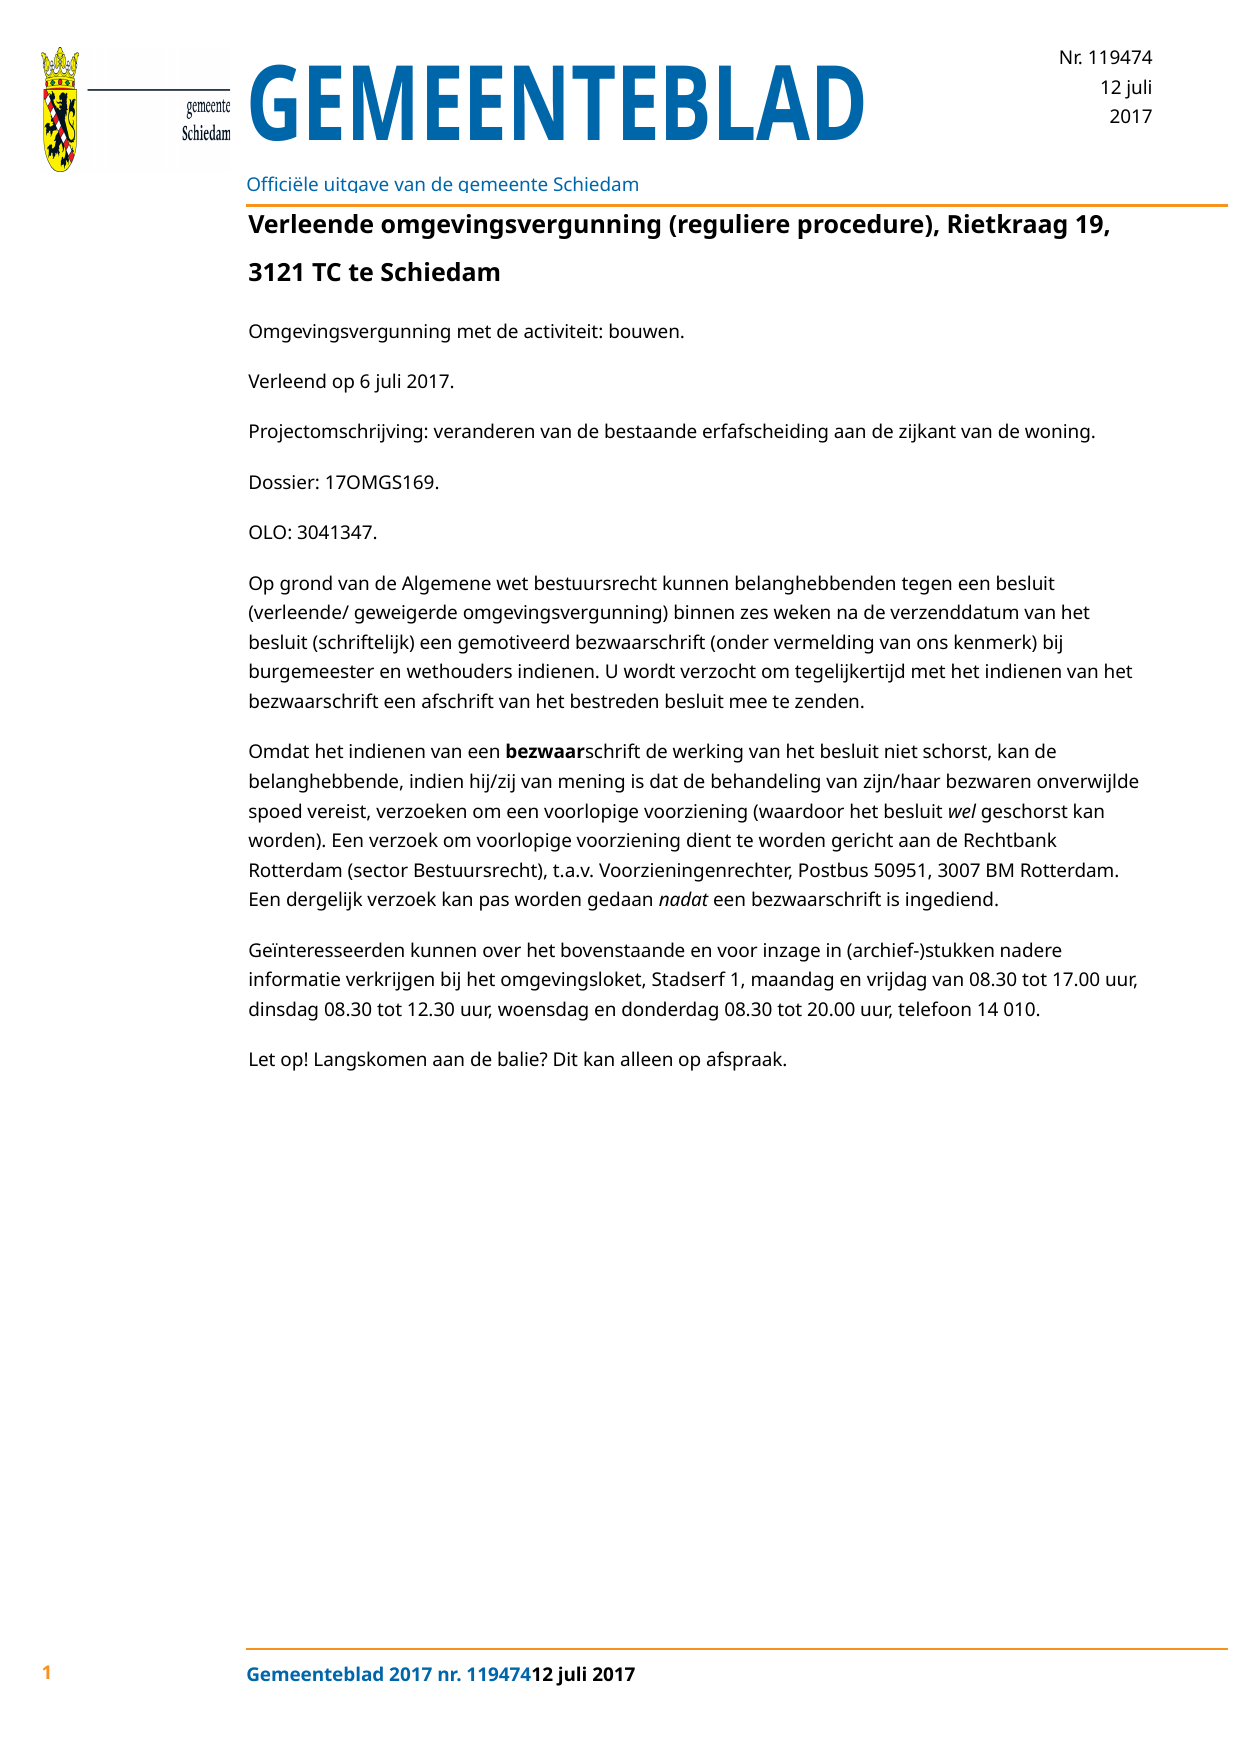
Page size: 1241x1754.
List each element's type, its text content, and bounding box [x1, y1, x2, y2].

text Verleend op 6 juli 2017. [248, 368, 1152, 394]
picture [41, 47, 231, 172]
text Op grond van de Algemene wet bestuursrecht kunnen belanghebbenden tegen een besluit (verleende/ geweigerde omgevingsvergunning) binnen zes weken na de verzenddatum van het besluit (schriftelijk) een gemotiveerd bezwaarschrift (onder vermelding van ons kenmerk) bij burgemeester en wethouders indienen. U wordt verzocht om tegelijkertijd met het indienen van het bezwaarschrift een afschrift van het bestreden besluit mee te zenden. [248, 570, 1152, 714]
text Let op! Langskomen aan de balie? Dit kan alleen op afspraak. [248, 1047, 1152, 1072]
text Dossier: 17OMGS169. [248, 469, 1152, 495]
text Verleende omgevingsvergunning (reguliere procedure), Rietkraag 19, 3121 TC te Schiedam [248, 207, 1152, 288]
text OLO: 3041347. [248, 519, 1152, 545]
text Omgevingsvergunning met de activiteit: bouwen. [248, 318, 1152, 344]
text Geïnteresseerden kunnen over het bovenstaande en voor inzage in (archief-)stukken nadere informatie verkrijgen bij het omgevingsloket, Stadserf 1, maandag en vrijdag van 08.30 tot 17.00 uur, dinsdag 08.30 tot 12.30 uur, woensdag en donderdag 08.30 tot 20.00 uur, telefoon 14 010. [248, 937, 1152, 1022]
text Omdat het indienen van een bezwaarschrift de werking van het besluit niet schorst, kan de belanghebbende, indien hij/zij van mening is dat de behandeling van zijn/haar bezwaren onverwijlde spoed vereist, verzoeken om een voorlopige voorziening (waardoor het besluit wel geschorst kan worden). Een verzoek om voorlopige voorziening dient te worden gericht aan de Rechtbank Rotterdam (sector Bestuursrecht), t.a.v. Voorzieningenrechter, Postbus 50951, 3007 BM Rotterdam. Een dergelijk verzoek kan pas worden gedaan nadat een bezwaarschrift is ingediend. [248, 739, 1152, 912]
text Projectomschrijving: veranderen van de bestaande erfafscheiding aan de zijkant van de woning. [248, 419, 1152, 444]
